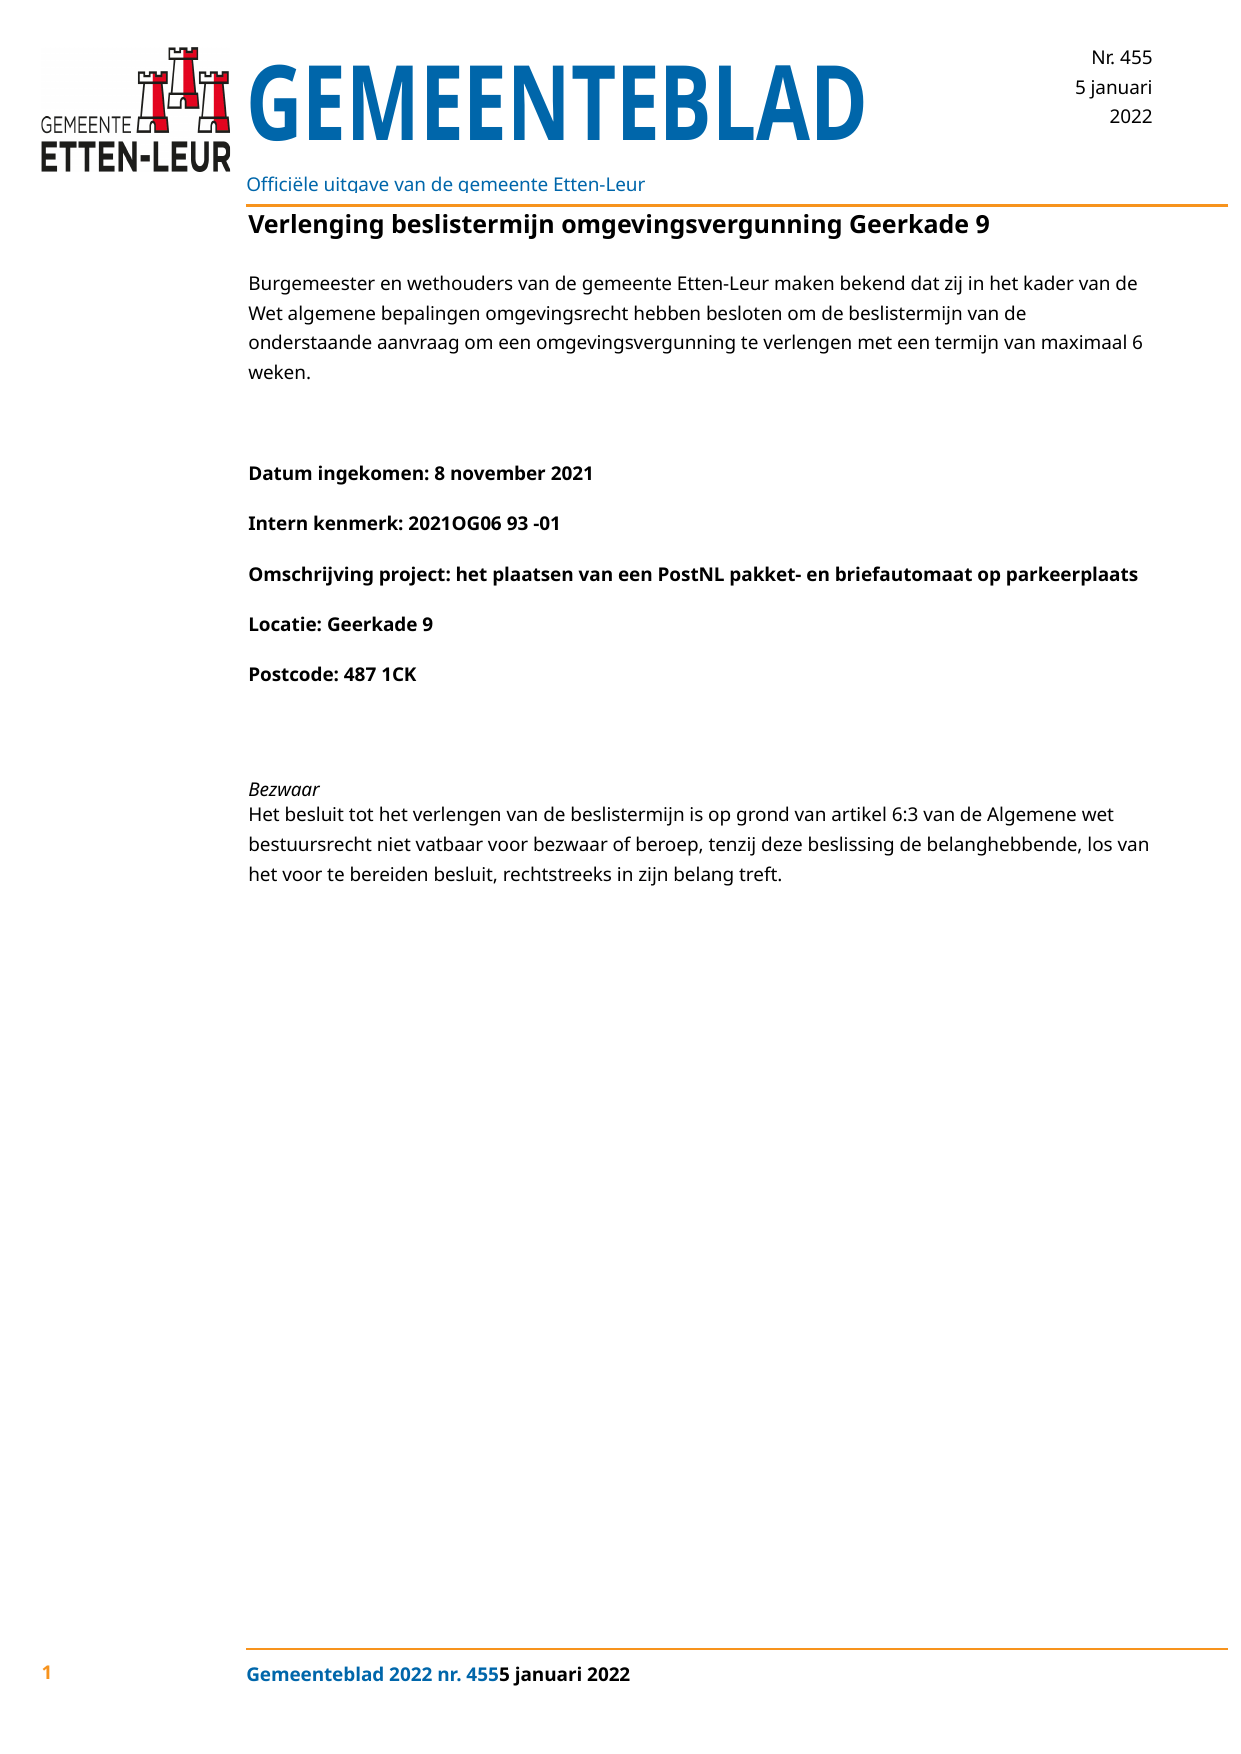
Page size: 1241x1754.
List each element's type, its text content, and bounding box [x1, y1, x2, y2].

text Postcode: 487 1CK [248, 662, 1152, 687]
text Omschrijving project: het plaatsen van een PostNL pakket- en briefautomaat op parkeerplaats [248, 561, 1152, 586]
text Burgemeester en wethouders van de gemeente Etten-Leur maken bekend dat zij in het kader van de Wet algemene bepalingen omgevingsrecht hebben besloten om de beslistermijn van de onderstaande aanvraag om een omgevingsvergunning te verlengen met een termijn van maximaal 6 weken. [248, 270, 1152, 385]
text Intern kenmerk: 2021OG06 93 -01 [248, 510, 1152, 536]
text Het besluit tot het verlengen van de beslistermijn is op grond van artikel 6:3 van de Algemene wet bestuursrecht niet vatbaar voor bezwaar of beroep, tenzij deze beslissing de belanghebbende, los van het voor te bereiden besluit, rechtstreeks in zijn belang treft. [248, 802, 1152, 887]
picture [41, 47, 231, 172]
text Verlenging beslistermijn omgevingsvergunning Geerkade 9 [248, 207, 1152, 241]
text Datum ingekomen: 8 november 2021 [248, 460, 1152, 486]
text Locatie: Geerkade 9 [248, 611, 1152, 637]
text Bezwaar [248, 776, 1152, 802]
